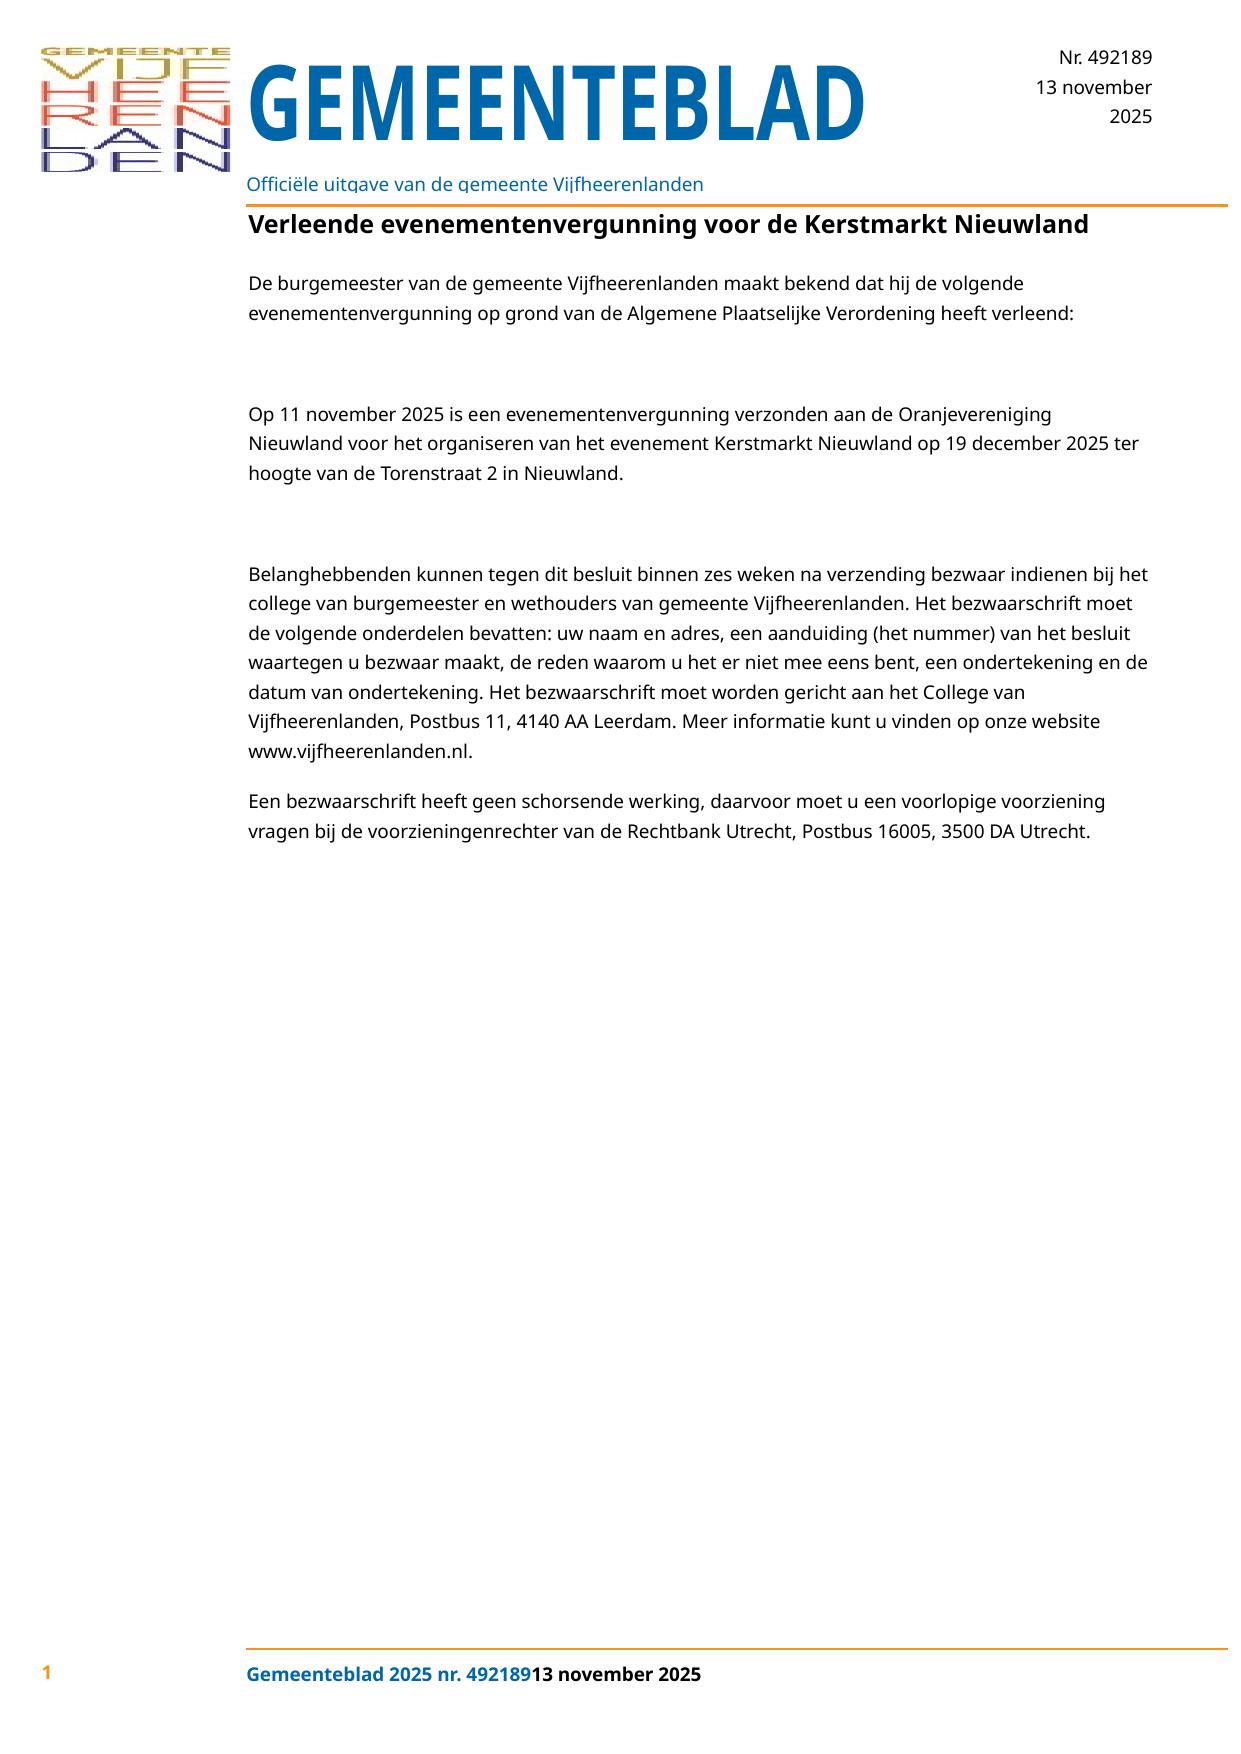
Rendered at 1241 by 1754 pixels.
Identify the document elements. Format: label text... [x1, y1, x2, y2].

text De burgemeester van de gemeente Vijfheerenlanden maakt bekend dat hij de volgende evenementenvergunning op grond van de Algemene Plaatselijke Verordening heeft verleend: [248, 270, 1152, 326]
picture [41, 47, 231, 172]
text Belanghebbenden kunnen tegen dit besluit binnen zes weken na verzending bezwaar indienen bij het college van burgemeester en wethouders van gemeente Vijfheerenlanden. Het bezwaarschrift moet de volgende onderdelen bevatten: uw naam en adres, een aanduiding (het nummer) van het besluit waartegen u bezwaar maakt, de reden waarom u het er niet mee eens bent, een ondertekening en de datum van ondertekening. Het bezwaarschrift moet worden gericht aan het College van Vijfheerenlanden, Postbus 11, 4140 AA Leerdam. Meer informatie kunt u vinden op onze website www.vijfheerenlanden.nl. [248, 561, 1152, 764]
text Een bezwaarschrift heeft geen schorsende werking, daarvoor moet u een voorlopige voorziening vragen bij de voorzieningenrechter van de Rechtbank Utrecht, Postbus 16005, 3500 DA Utrecht. [248, 789, 1152, 844]
text Op 11 november 2025 is een evenementenvergunning verzonden aan de Oranjevereniging Nieuwland voor het organiseren van het evenement Kerstmarkt Nieuwland op 19 december 2025 ter hoogte van de Torenstraat 2 in Nieuwland. [248, 401, 1152, 486]
text Verleende evenementenvergunning voor de Kerstmarkt Nieuwland [248, 207, 1152, 241]
